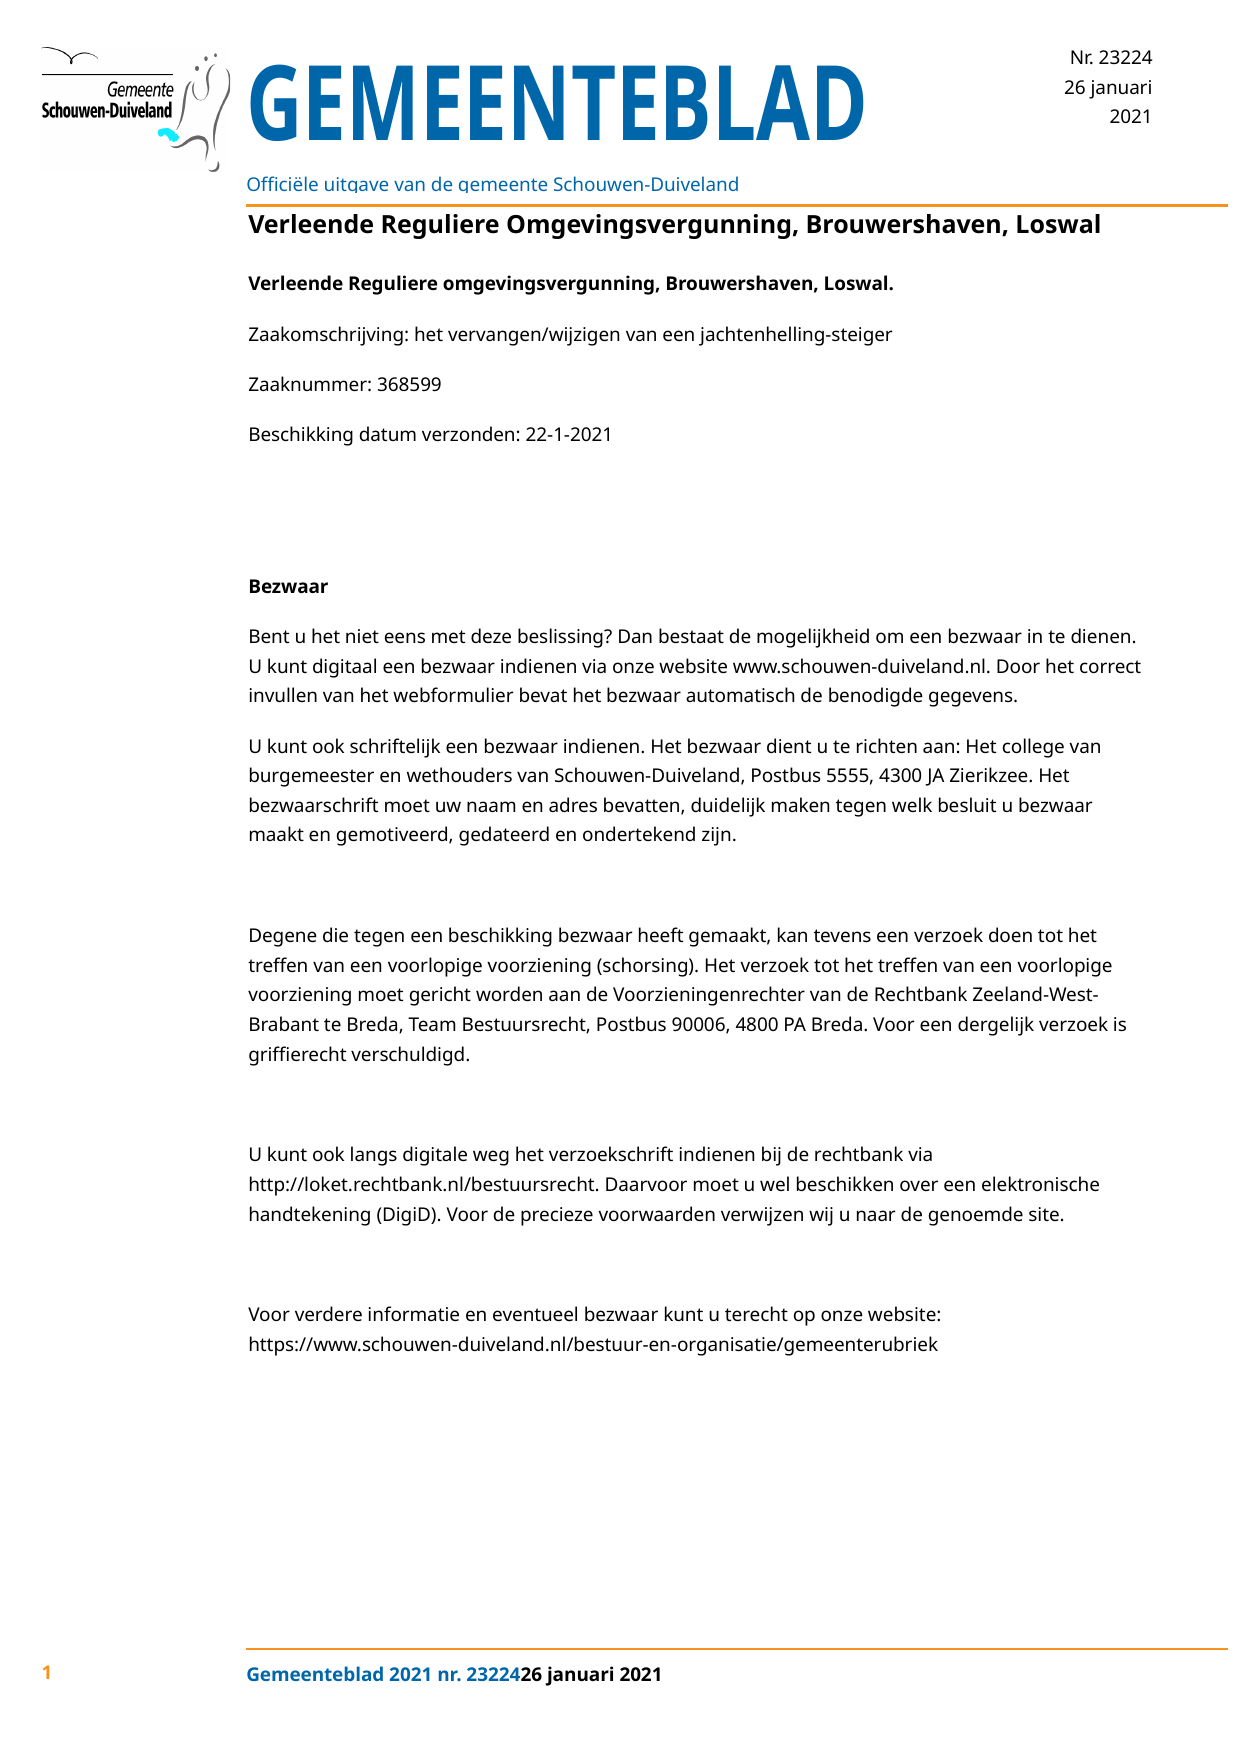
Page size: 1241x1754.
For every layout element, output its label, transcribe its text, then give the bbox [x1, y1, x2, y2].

text U kunt ook langs digitale weg het verzoekschrift indienen bij de rechtbank via http://loket.rechtbank.nl/bestuursrecht. Daarvoor moet u wel beschikken over een elektronische handtekening (DigiD). Voor de precieze voorwaarden verwijzen wij u naar de genoemde site. [248, 1142, 1152, 1226]
text Verleende Reguliere Omgevingsvergunning, Brouwershaven, Loswal [248, 207, 1152, 241]
text U kunt ook schriftelijk een bezwaar indienen. Het bezwaar dient u te richten aan: Het college van burgemeester en wethouders van Schouwen-Duiveland, Postbus 5555, 4300 JA Zierikzee. Het bezwaarschrift moet uw naam en adres bevatten, duidelijk maken tegen welk besluit u bezwaar maakt en gemotiveerd, gedateerd en ondertekend zijn. [248, 733, 1152, 847]
text Verleende Reguliere omgevingsvergunning, Brouwershaven, Loswal. [248, 270, 1152, 296]
text Bezwaar [248, 573, 1152, 598]
picture [41, 47, 231, 172]
text Beschikking datum verzonden: 22-1-2021 [248, 422, 1152, 447]
text Zaakomschrijving: het vervangen/wijzigen van een jachtenhelling-steiger [248, 321, 1152, 346]
text Zaaknummer: 368599 [248, 371, 1152, 397]
text Degene die tegen een beschikking bezwaar heeft gemaakt, kan tevens een verzoek doen tot het treffen van een voorlopige voorziening (schorsing). Het verzoek tot het treffen van een voorlopige voorziening moet gericht worden aan de Voorzieningenrechter van de Rechtbank Zeeland-West-Brabant te Breda, Team Bestuursrecht, Postbus 90006, 4800 PA Breda. Voor een dergelijk verzoek is griffierecht verschuldigd. [248, 922, 1152, 1066]
text Voor verdere informatie en eventueel bezwaar kunt u terecht op onze website: https://www.schouwen-duiveland.nl/bestuur-en-organisatie/gemeenterubriek [248, 1302, 1152, 1357]
text Bent u het niet eens met deze beslissing? Dan bestaat de mogelijkheid om een bezwaar in te dienen. U kunt digitaal een bezwaar indienen via onze website www.schouwen-duiveland.nl. Door het correct invullen van het webformulier bevat het bezwaar automatisch de benodigde gegevens. [248, 623, 1152, 708]
